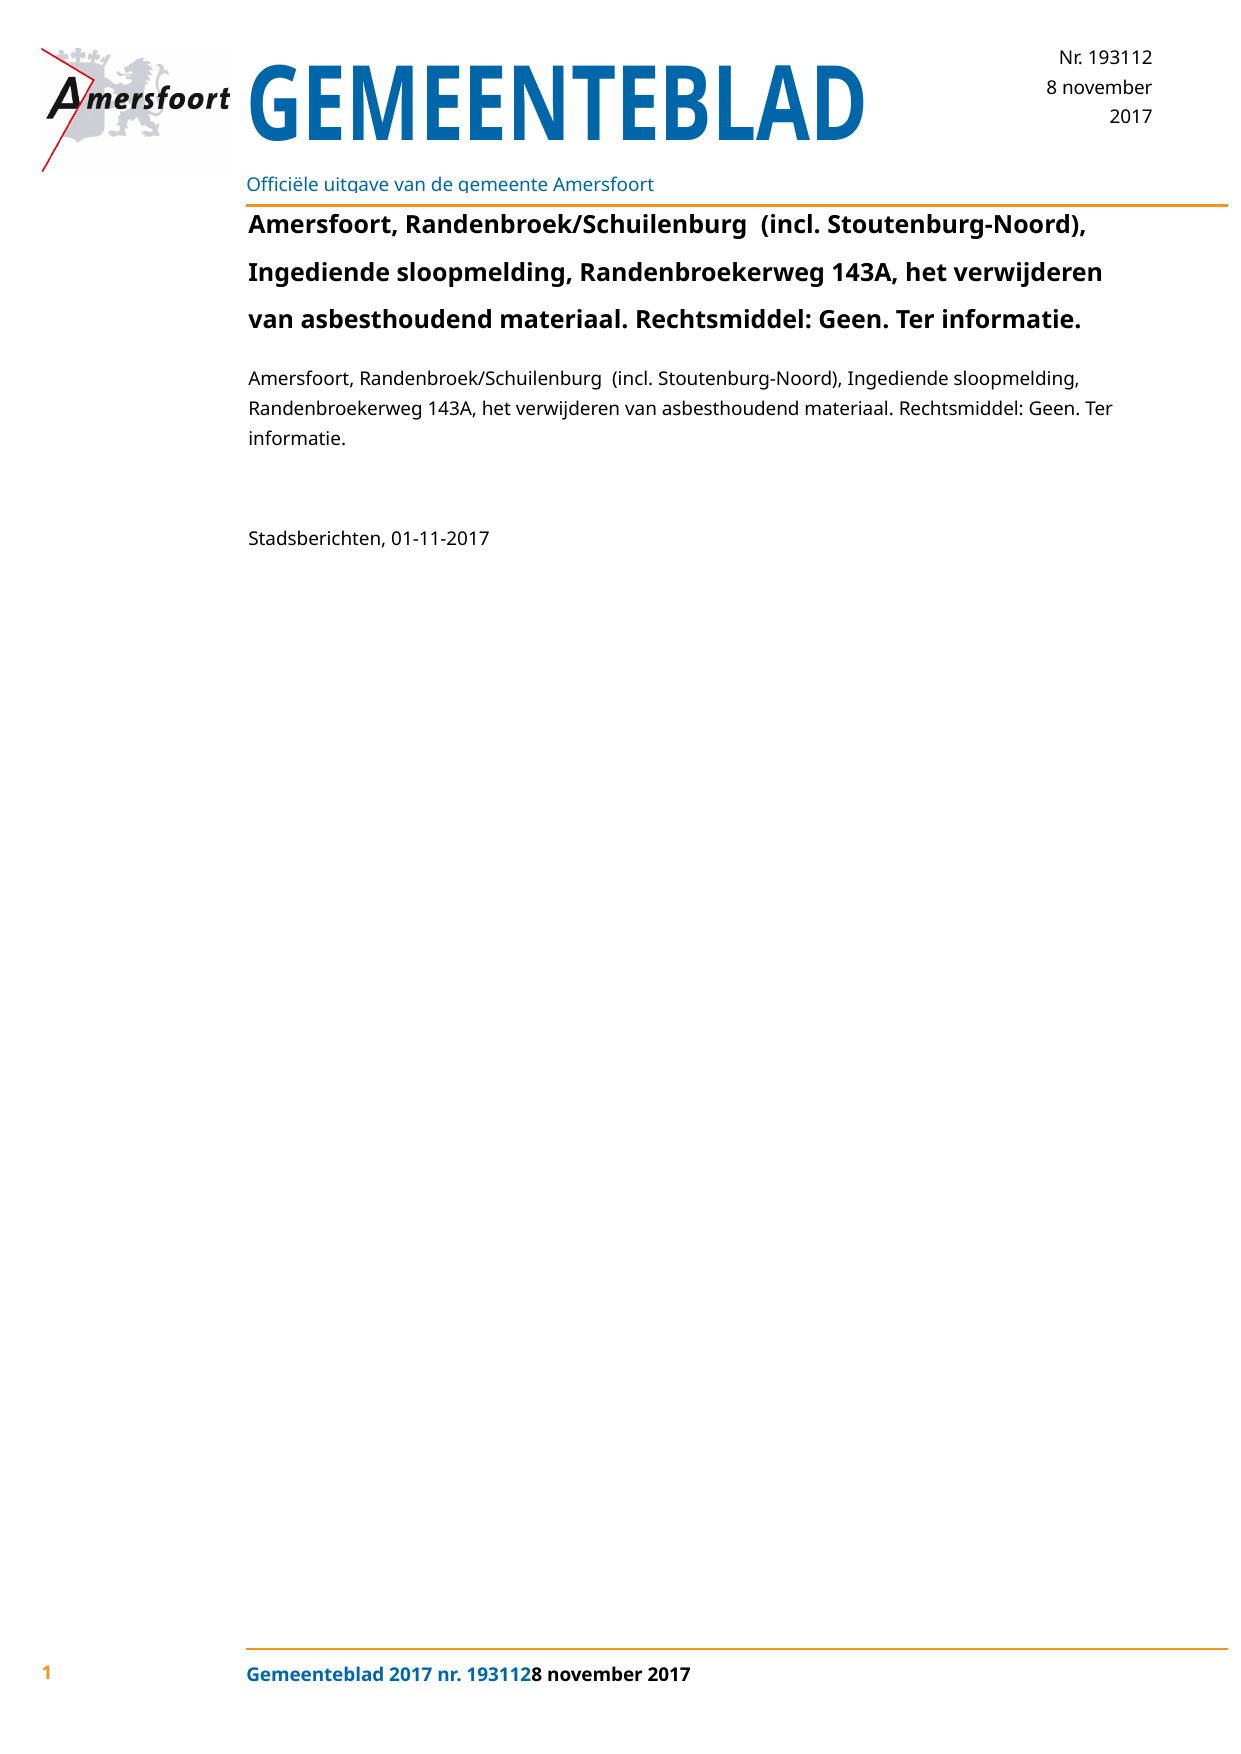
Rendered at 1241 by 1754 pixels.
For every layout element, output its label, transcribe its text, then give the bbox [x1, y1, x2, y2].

text Stadsberichten, 01-11-2017 [248, 526, 1152, 551]
picture [41, 47, 231, 172]
text Amersfoort, Randenbroek/Schuilenburg (incl. Stoutenburg-Noord), Ingediende sloopmelding, Randenbroekerweg 143A, het verwijderen van asbesthoudend materiaal. Rechtsmiddel: Geen. Ter informatie. [248, 366, 1152, 450]
text Amersfoort, Randenbroek/Schuilenburg (incl. Stoutenburg-Noord), Ingediende sloopmelding, Randenbroekerweg 143A, het verwijderen van asbesthoudend materiaal. Rechtsmiddel: Geen. Ter informatie. [248, 207, 1152, 336]
